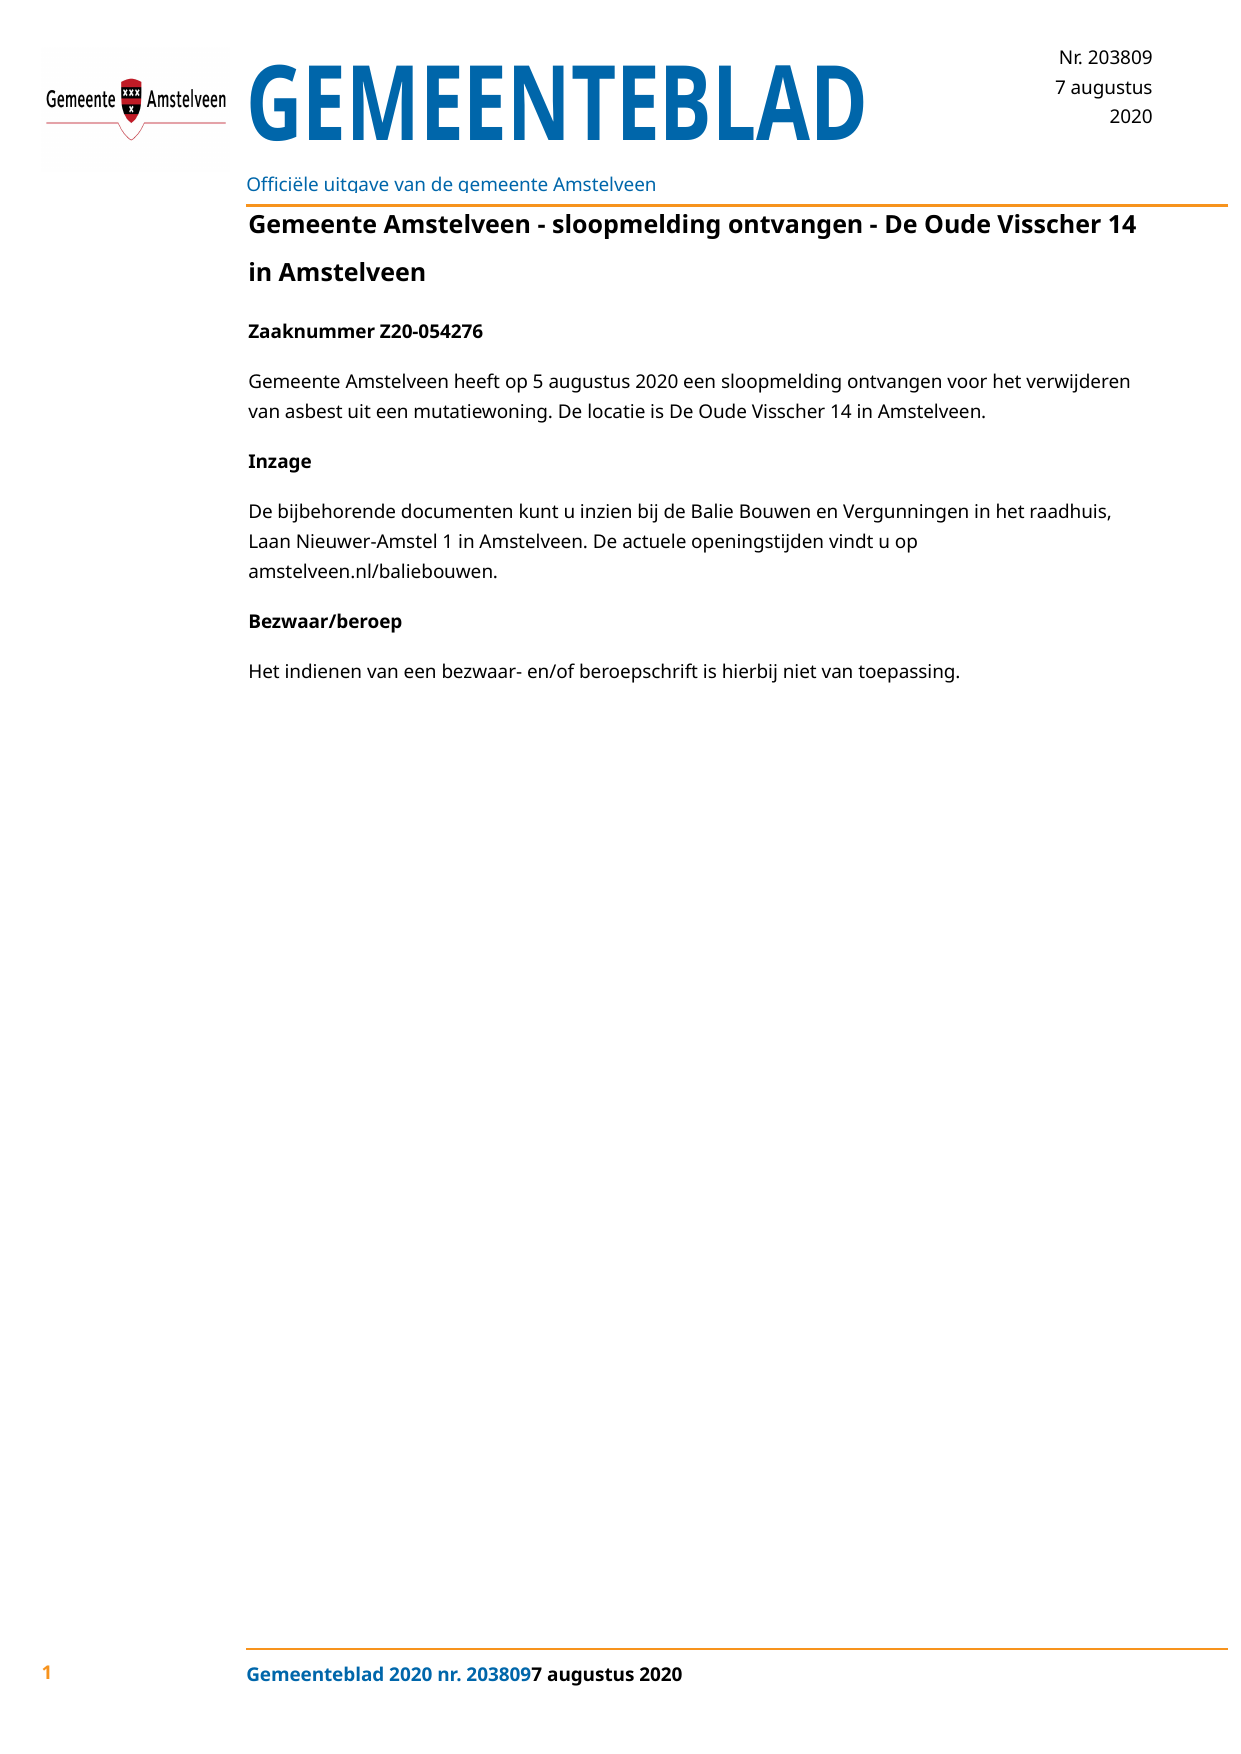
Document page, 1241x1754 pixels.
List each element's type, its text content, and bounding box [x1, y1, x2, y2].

text Inzage [248, 448, 1152, 474]
picture [41, 47, 231, 172]
text Gemeente Amstelveen heeft op 5 augustus 2020 een sloopmelding ontvangen voor het verwijderen van asbest uit een mutatiewoning. De locatie is De Oude Visscher 14 in Amstelveen. [248, 368, 1152, 424]
text De bijbehorende documenten kunt u inzien bij de Balie Bouwen en Vergunningen in het raadhuis, Laan Nieuwer-Amstel 1 in Amstelveen. De actuele openingstijden vindt u op amstelveen.nl/baliebouwen. [248, 499, 1152, 584]
text Bezwaar/beroep [248, 608, 1152, 634]
text Het indienen van een bezwaar- en/of beroepschrift is hierbij niet van toepassing. [248, 659, 1152, 684]
text Zaaknummer Z20-054276 [248, 318, 1152, 344]
text Gemeente Amstelveen - sloopmelding ontvangen - De Oude Visscher 14 in Amstelveen [248, 207, 1152, 288]
